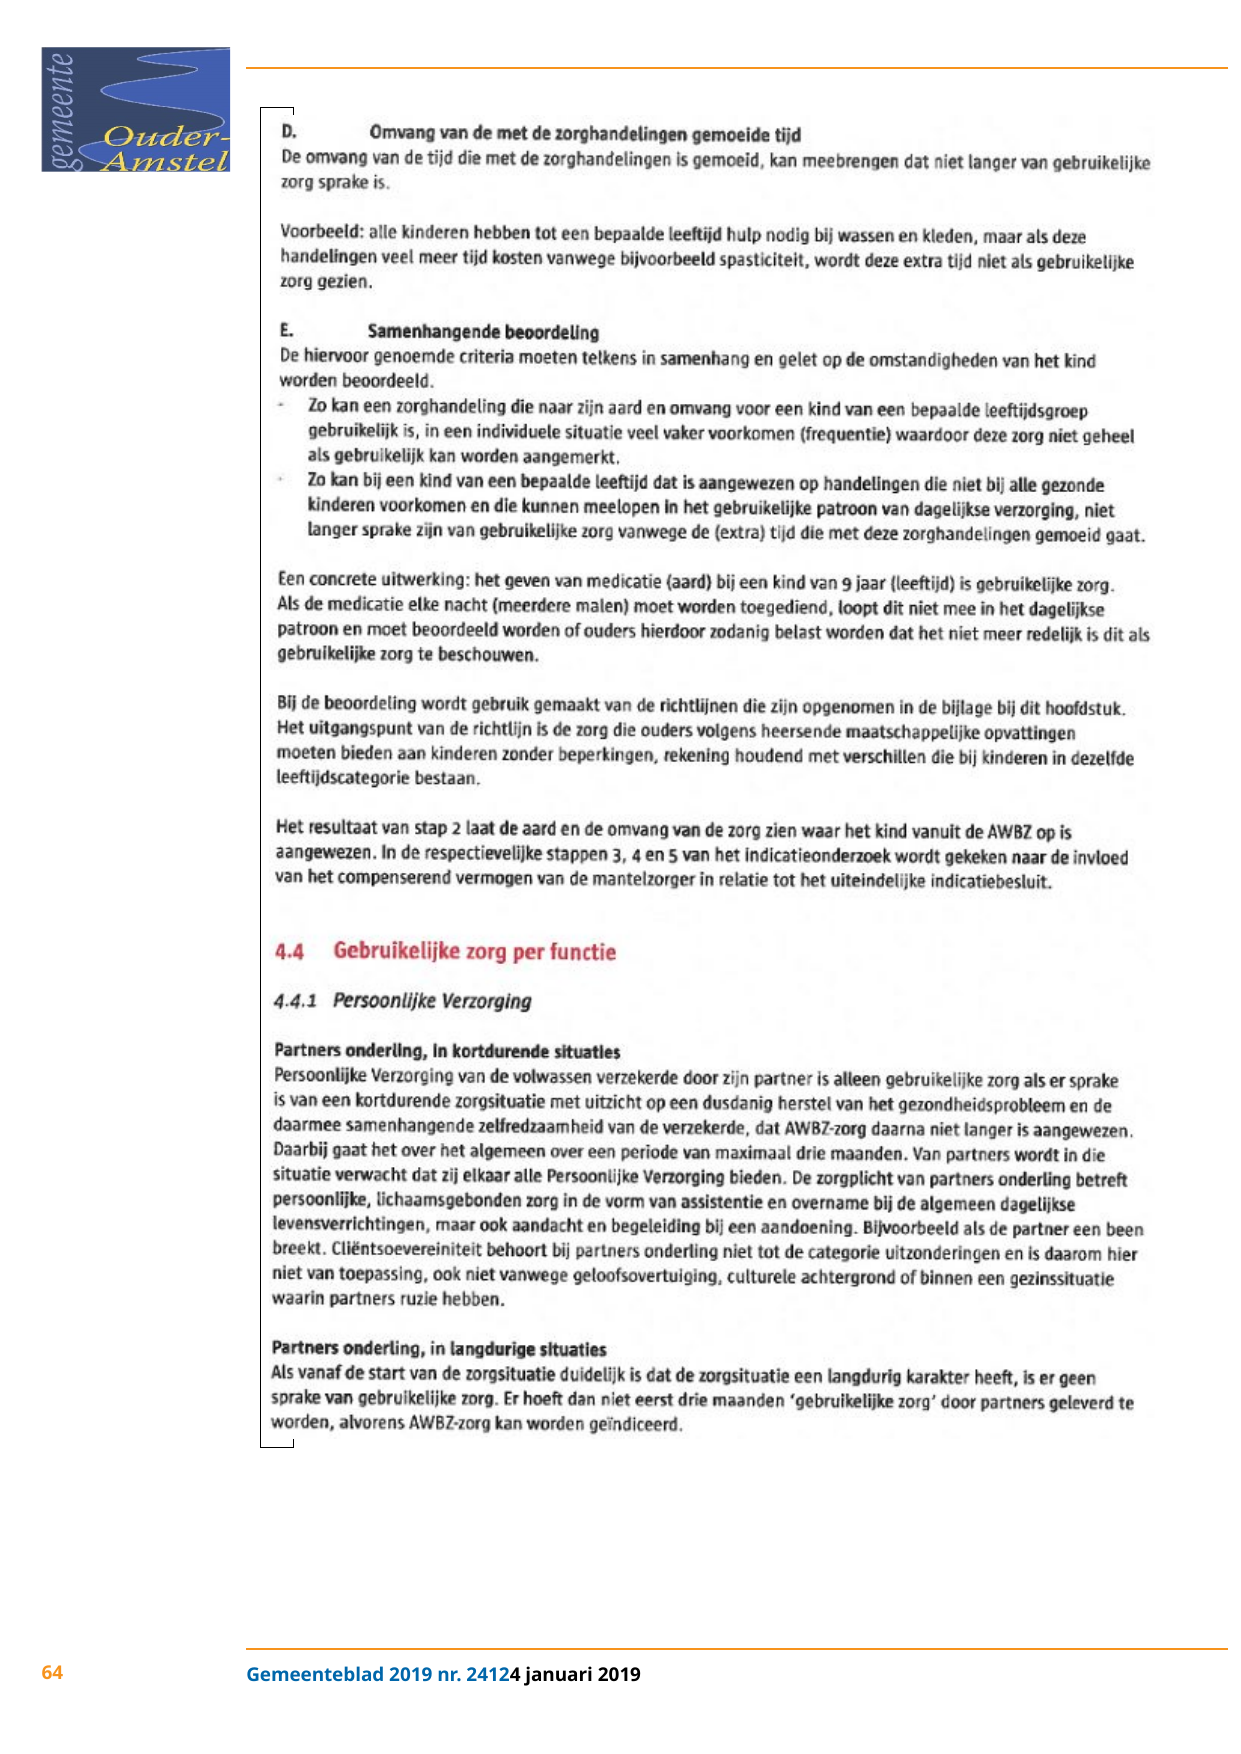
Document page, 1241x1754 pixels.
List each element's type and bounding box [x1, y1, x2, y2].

picture [41, 47, 231, 172]
picture [268, 115, 1155, 1439]
